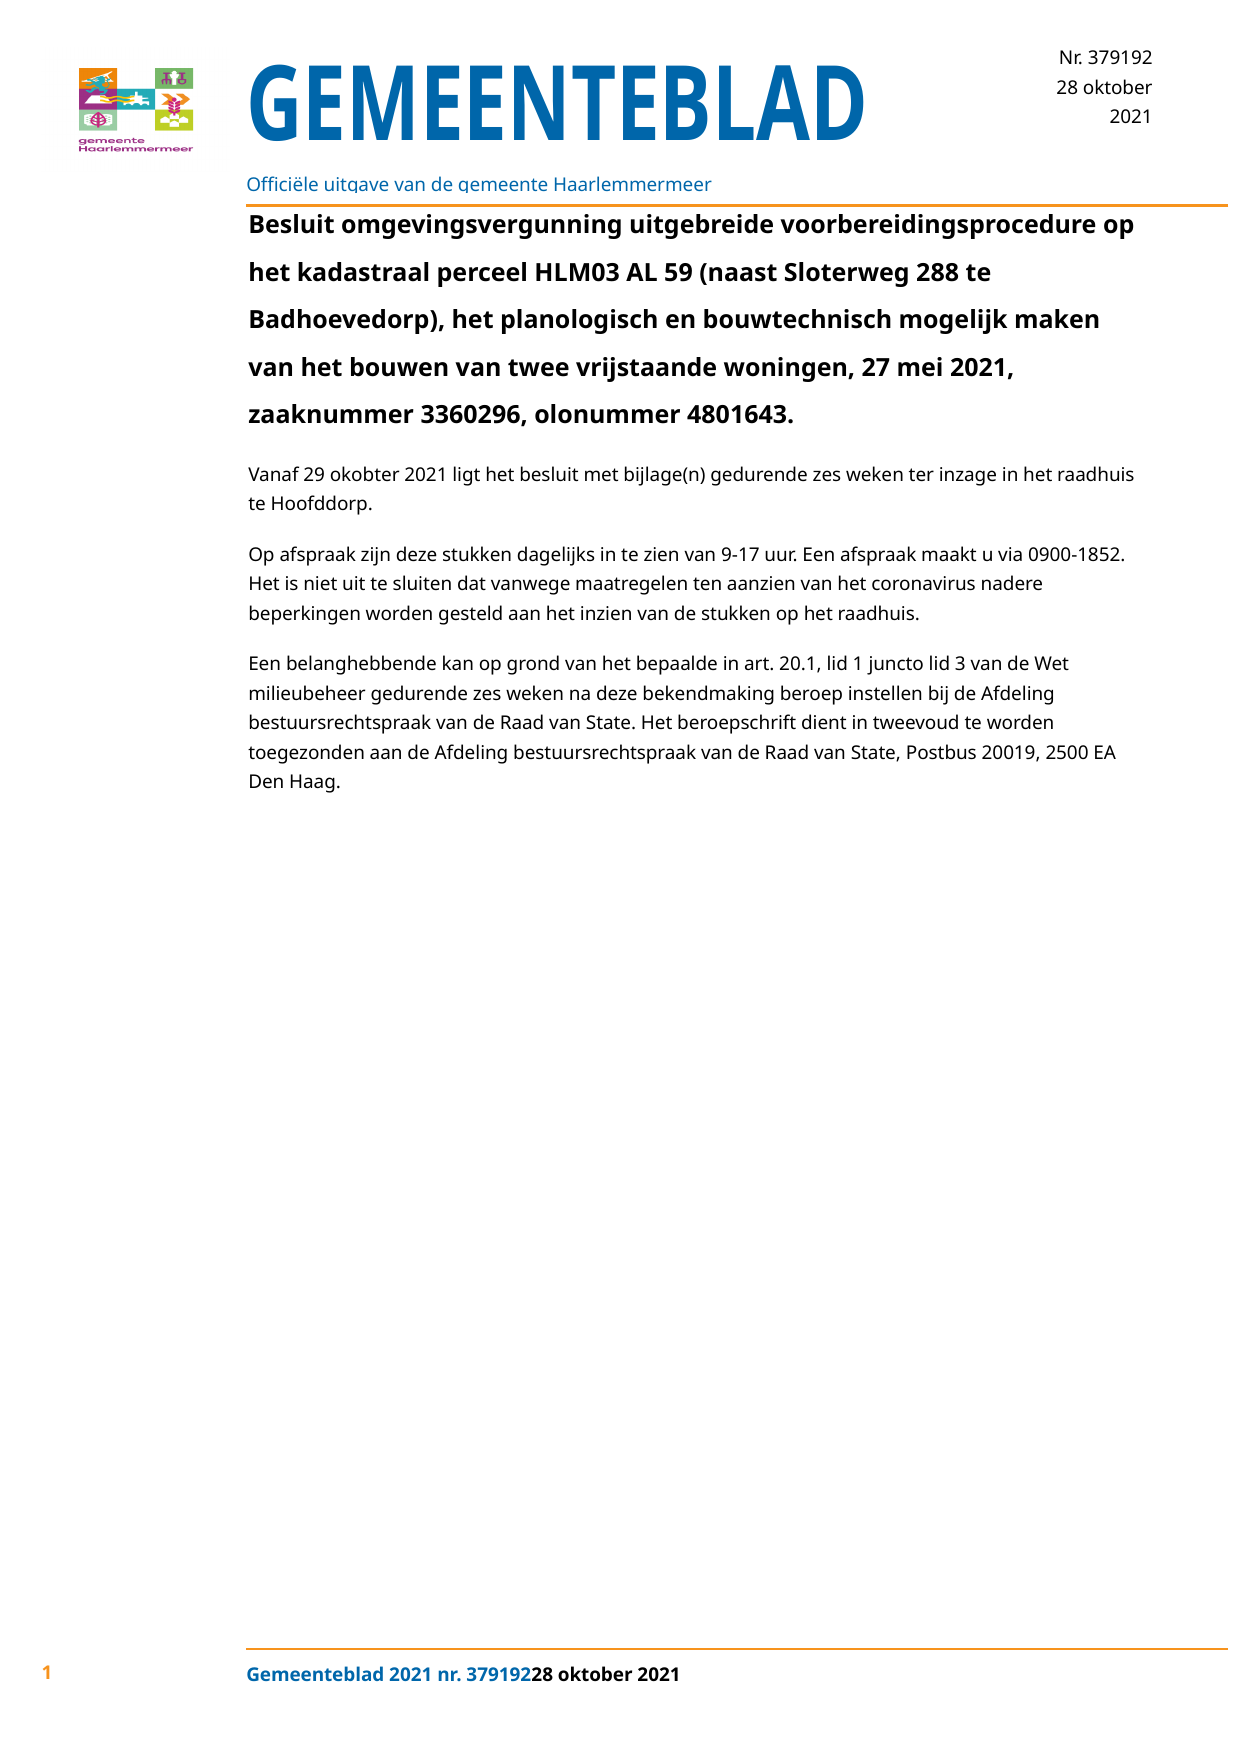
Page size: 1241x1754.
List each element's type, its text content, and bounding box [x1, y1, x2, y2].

picture [41, 47, 231, 172]
text Een belanghebbende kan op grond van het bepaalde in art. 20.1, lid 1 juncto lid 3 van de Wet milieubeheer gedurende zes weken na deze bekendmaking beroep instellen bij de Afdeling bestuursrechtspraak van de Raad van State. Het beroepschrift dient in tweevoud te worden toegezonden aan de Afdeling bestuursrechtspraak van de Raad van State, Postbus 20019, 2500 EA Den Haag. [248, 650, 1152, 794]
text Besluit omgevingsvergunning uitgebreide voorbereidingsprocedure op het kadastraal perceel HLM03 AL 59 (naast Sloterweg 288 te Badhoevedorp), het planologisch en bouwtechnisch mogelijk maken van het bouwen van twee vrijstaande woningen, 27 mei 2021, zaaknummer 3360296, olonummer 4801643. [248, 207, 1152, 431]
text Op afspraak zijn deze stukken dagelijks in te zien van 9-17 uur. Een afspraak maakt u via 0900-1852. Het is niet uit te sluiten dat vanwege maatregelen ten aanzien van het coronavirus nadere beperkingen worden gesteld aan het inzien van de stukken op het raadhuis. [248, 541, 1152, 626]
text Vanaf 29 okobter 2021 ligt het besluit met bijlage(n) gedurende zes weken ter inzage in het raadhuis te Hoofddorp. [248, 461, 1152, 516]
